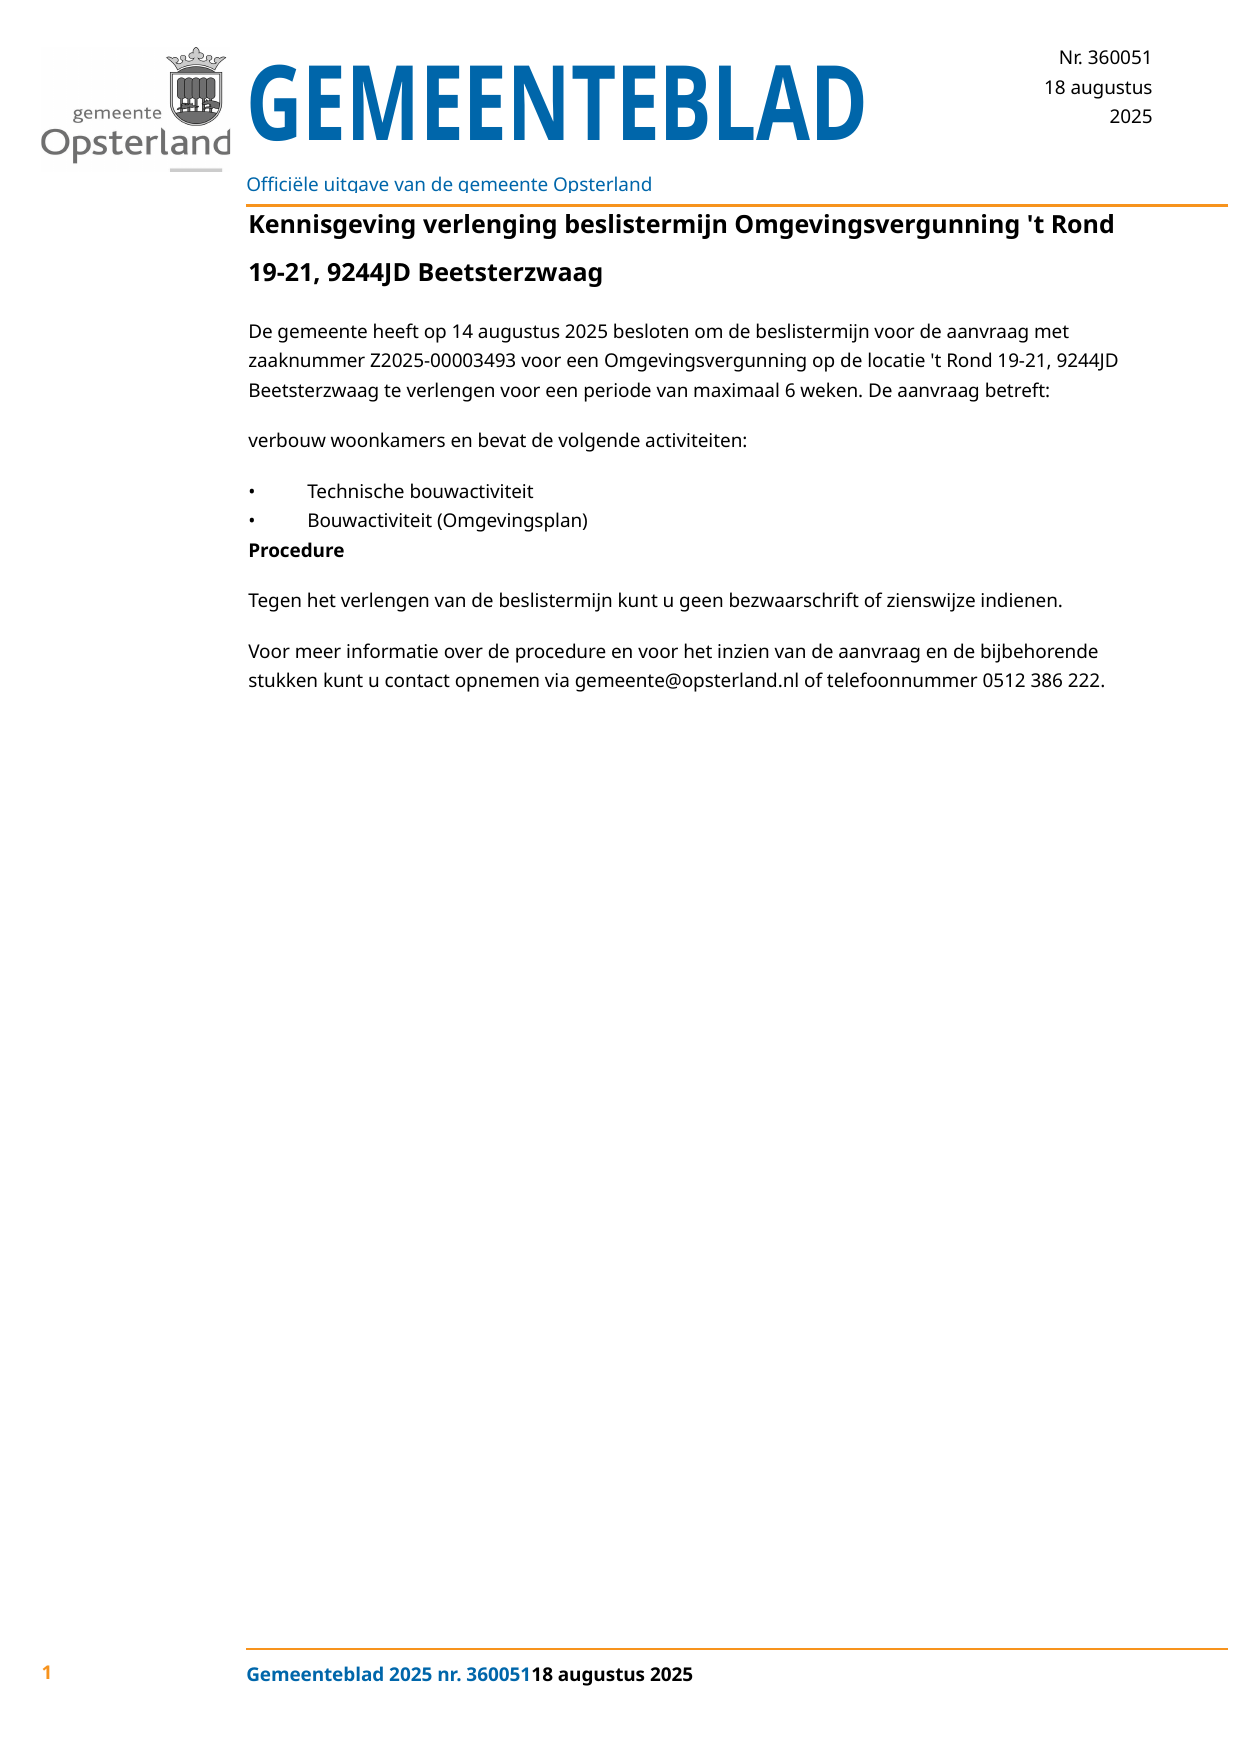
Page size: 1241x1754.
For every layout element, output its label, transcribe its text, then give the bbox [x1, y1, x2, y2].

text Voor meer informatie over de procedure en voor het inzien van de aanvraag en de bijbehorende stukken kunt u contact opnemen via gemeente@opsterland.nl of telefoonnummer 0512 386 222. [248, 638, 1152, 693]
text Kennisgeving verlenging beslistermijn Omgevingsvergunning 't Rond 19-21, 9244JD Beetsterzwaag [248, 207, 1152, 288]
list Bouwactiviteit (Omgevingsplan) [248, 507, 1152, 533]
text Tegen het verlengen van de beslistermijn kunt u geen bezwaarschrift of zienswijze indienen. [248, 587, 1152, 613]
picture [41, 47, 231, 172]
text verbouw woonkamers en bevat de volgende activiteiten: [248, 427, 1152, 453]
list Technische bouwactiviteit [248, 478, 1152, 504]
text De gemeente heeft op 14 augustus 2025 besloten om de beslistermijn voor de aanvraag met zaaknummer Z2025-00003493 voor een Omgevingsvergunning op de locatie 't Rond 19-21, 9244JD Beetsterzwaag te verlengen voor een periode van maximaal 6 weken. De aanvraag betreft: [248, 318, 1152, 403]
text Procedure [248, 537, 1152, 563]
